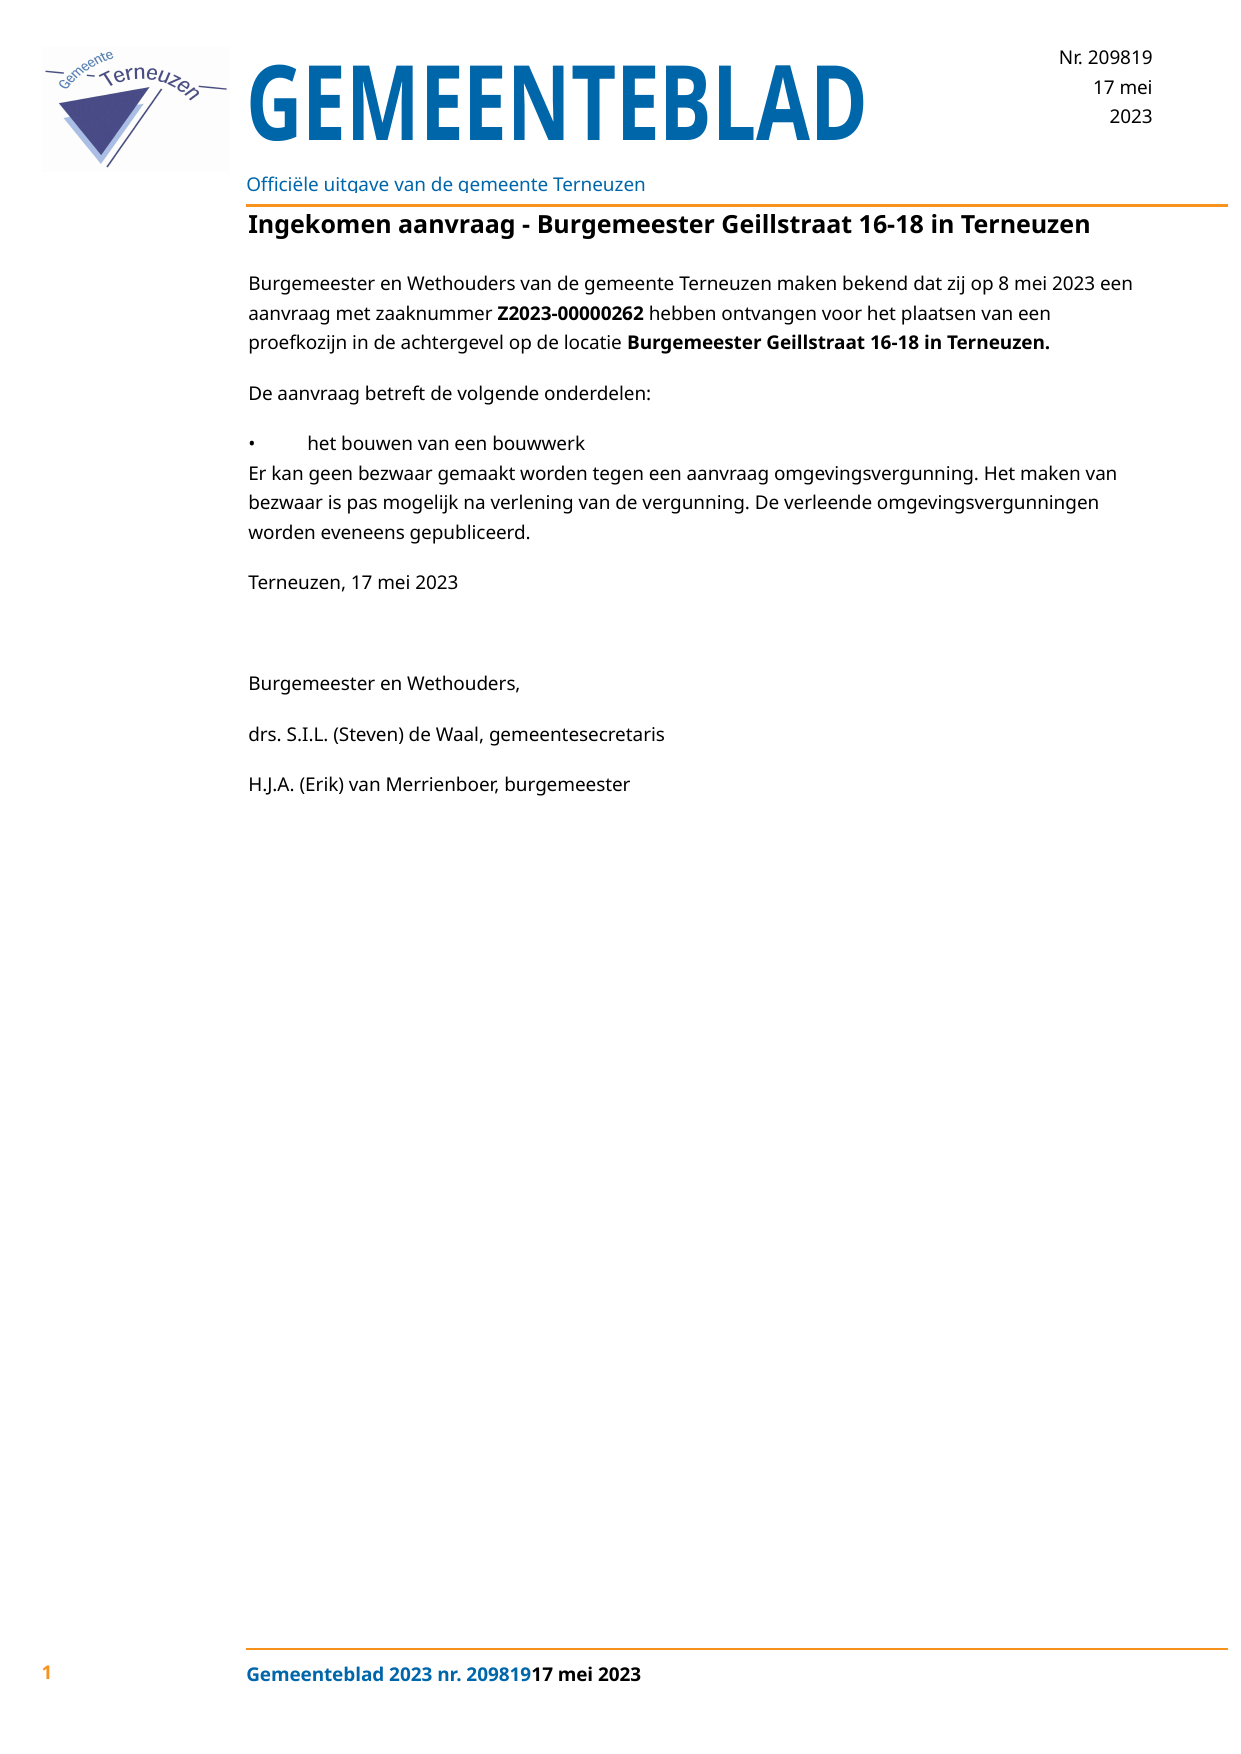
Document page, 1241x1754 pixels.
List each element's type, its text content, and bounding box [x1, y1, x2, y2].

text Ingekomen aanvraag - Burgemeester Geillstraat 16-18 in Terneuzen [248, 207, 1152, 241]
text drs. S.I.L. (Steven) de Waal, gemeentesecretaris [248, 721, 1152, 746]
text H.J.A. (Erik) van Merrienboer, burgemeester [248, 771, 1152, 797]
text Burgemeester en Wethouders van de gemeente Terneuzen maken bekend dat zij op 8 mei 2023 een aanvraag met zaaknummer Z2023-00000262 hebben ontvangen voor het plaatsen van een proefkozijn in de achtergevel op de locatie Burgemeester Geillstraat 16-18 in Terneuzen. [248, 270, 1152, 355]
list het bouwen van een bouwwerk [248, 430, 1152, 456]
text Terneuzen, 17 mei 2023 [248, 569, 1152, 595]
text De aanvraag betreft de volgende onderdelen: [248, 380, 1152, 406]
text Er kan geen bezwaar gemaakt worden tegen een aanvraag omgevingsvergunning. Het maken van bezwaar is pas mogelijk na verlening van de vergunning. De verleende omgevingsvergunningen worden eveneens gepubliceerd. [248, 460, 1152, 545]
text Burgemeester en Wethouders, [248, 670, 1152, 696]
picture [41, 47, 231, 172]
